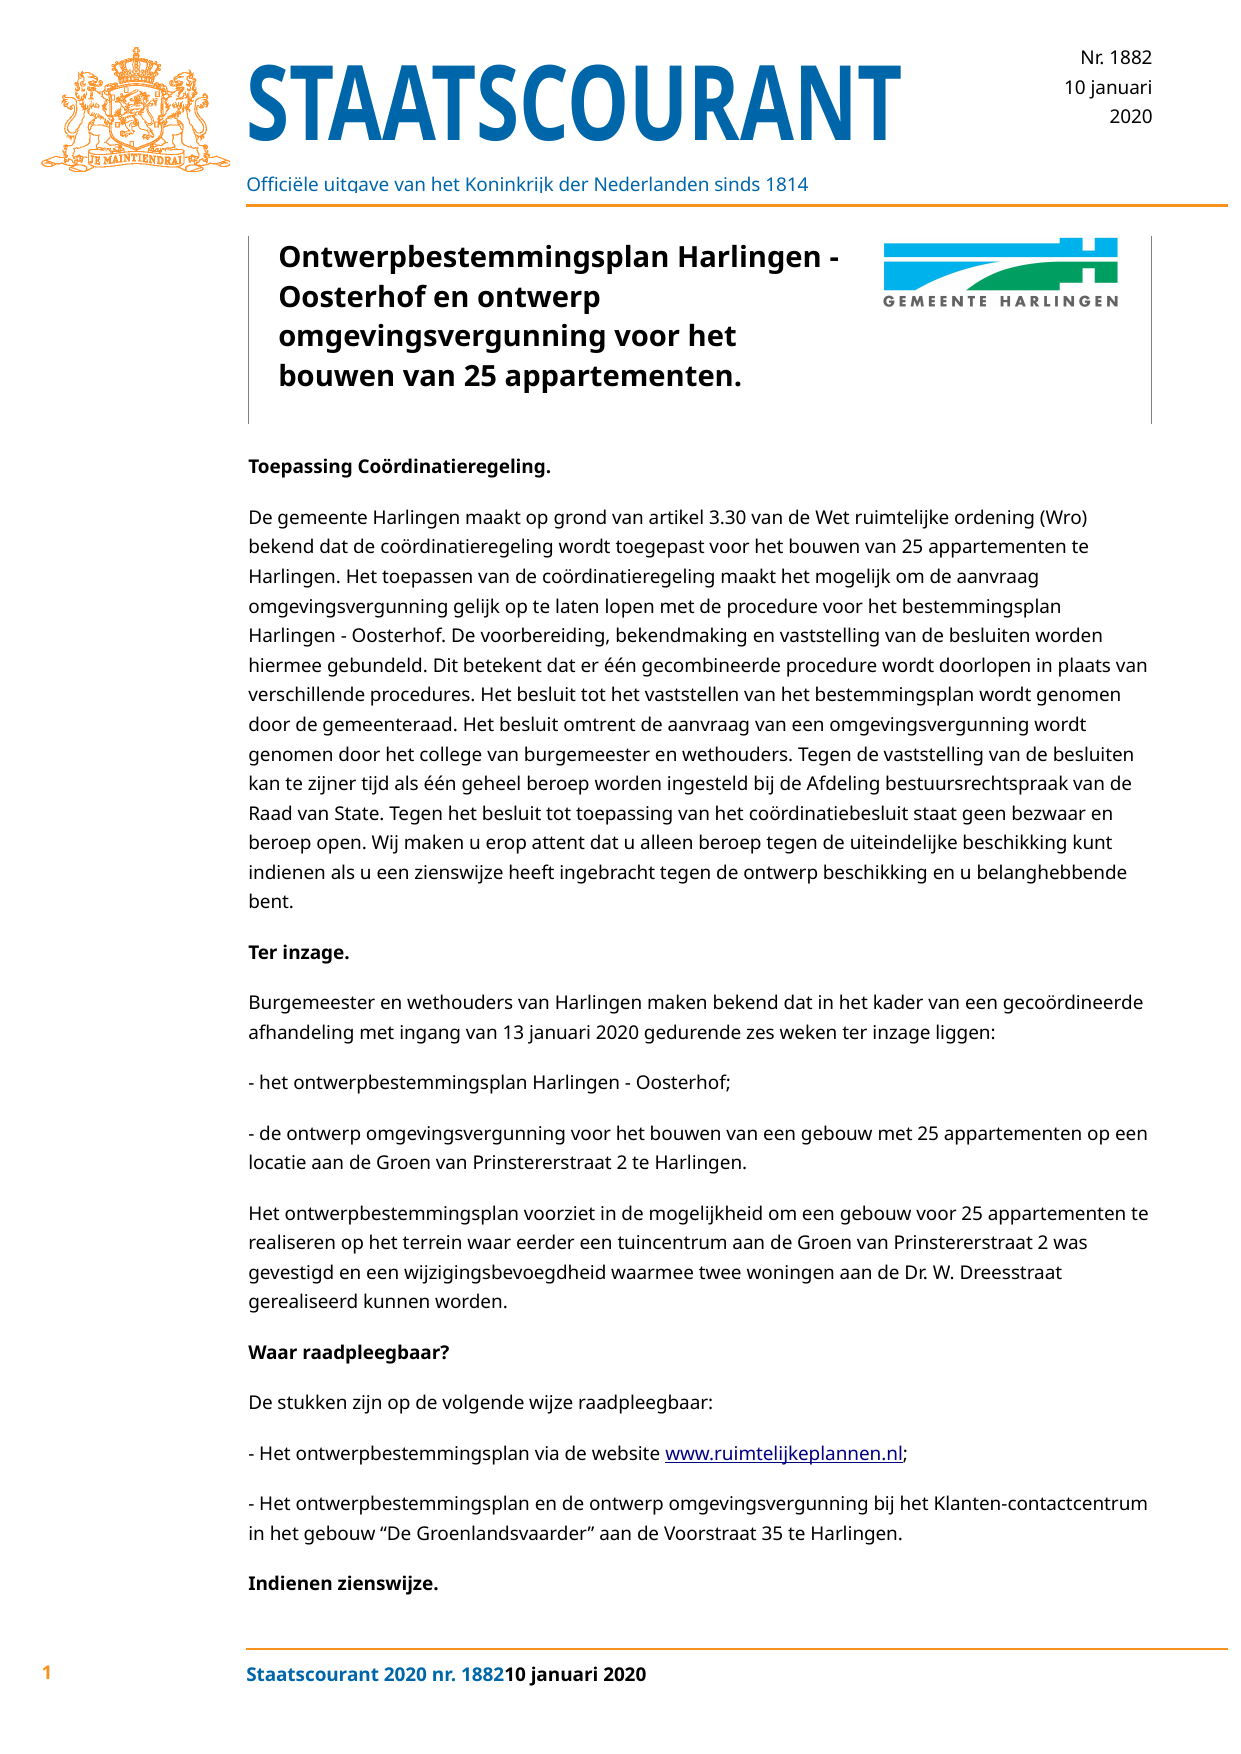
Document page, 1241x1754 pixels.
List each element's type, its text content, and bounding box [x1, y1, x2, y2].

text De stukken zijn op de volgende wijze raadpleegbaar: [248, 1389, 1152, 1415]
text Indienen zienswijze. [248, 1570, 1152, 1596]
text Waar raadpleegbaar? [248, 1339, 1152, 1365]
picture [882, 236, 1119, 308]
text - Het ontwerpbestemmingsplan en de ontwerp omgevingsvergunning bij het Klanten-contactcentrum in het gebouw “De Groenlandsvaarder” aan de Voorstraat 35 te Harlingen. [248, 1490, 1152, 1546]
picture [41, 47, 231, 172]
text Burgemeester en wethouders van Harlingen maken bekend dat in het kader van een gecoördineerde afhandeling met ingang van 13 januari 2020 gedurende zes weken ter inzage liggen: [248, 989, 1152, 1045]
text Toepassing Coördinatieregeling. [248, 454, 1152, 479]
text Het ontwerpbestemmingsplan voorziet in de mogelijkheid om een gebouw voor 25 appartementen te realiseren op het terrein waar eerder een tuincentrum aan de Groen van Prinstererstraat 2 was gevestigd en een wijzigingsbevoegdheid waarmee twee woningen aan de Dr. W. Dreesstraat gerealiseerd kunnen worden. [248, 1200, 1152, 1314]
text - de ontwerp omgevingsvergunning voor het bouwen van een gebouw met 25 appartementen op een locatie aan de Groen van Prinstererstraat 2 te Harlingen. [248, 1120, 1152, 1175]
text Ter inzage. [248, 939, 1152, 965]
table_header Ontwerpbestemmingsplan Harlingen - Oosterhof en ontwerp omgevingsvergunning voor het bouwen van 25 appartementen. [249, 236, 850, 424]
text - het ontwerpbestemmingsplan Harlingen - Oosterhof; [248, 1069, 1152, 1095]
table_header [850, 236, 1151, 424]
text - Het ontwerpbestemmingsplan via de website www.ruimtelijkeplannen.nl; [248, 1440, 1152, 1466]
text De gemeente Harlingen maakt op grond van artikel 3.30 van de Wet ruimtelijke ordening (Wro) bekend dat de coördinatieregeling wordt toegepast voor het bouwen van 25 appartementen te Harlingen. Het toepassen van de coördinatieregeling maakt het mogelijk om de aanvraag omgevingsvergunning gelijk op te laten lopen met de procedure voor het bestemmingsplan Harlingen - Oosterhof. De voorbereiding, bekendmaking en vaststelling van de besluiten worden hiermee gebundeld. Dit betekent dat er één gecombineerde procedure wordt doorlopen in plaats van verschillende procedures. Het besluit tot het vaststellen van het bestemmingsplan wordt genomen door de gemeenteraad. Het besluit omtrent de aanvraag van een omgevingsvergunning wordt genomen door het college van burgemeester en wethouders. Tegen de vaststelling van de besluiten kan te zijner tijd als één geheel beroep worden ingesteld bij de Afdeling bestuursrechtspraak van de Raad van State. Tegen het besluit tot toepassing van het coördinatiebesluit staat geen bezwaar en beroep open. Wij maken u erop attent dat u alleen beroep tegen de uiteindelijke beschikking kunt indienen als u een zienswijze heeft ingebracht tegen de ontwerp beschikking en u belanghebbende bent. [248, 504, 1152, 914]
